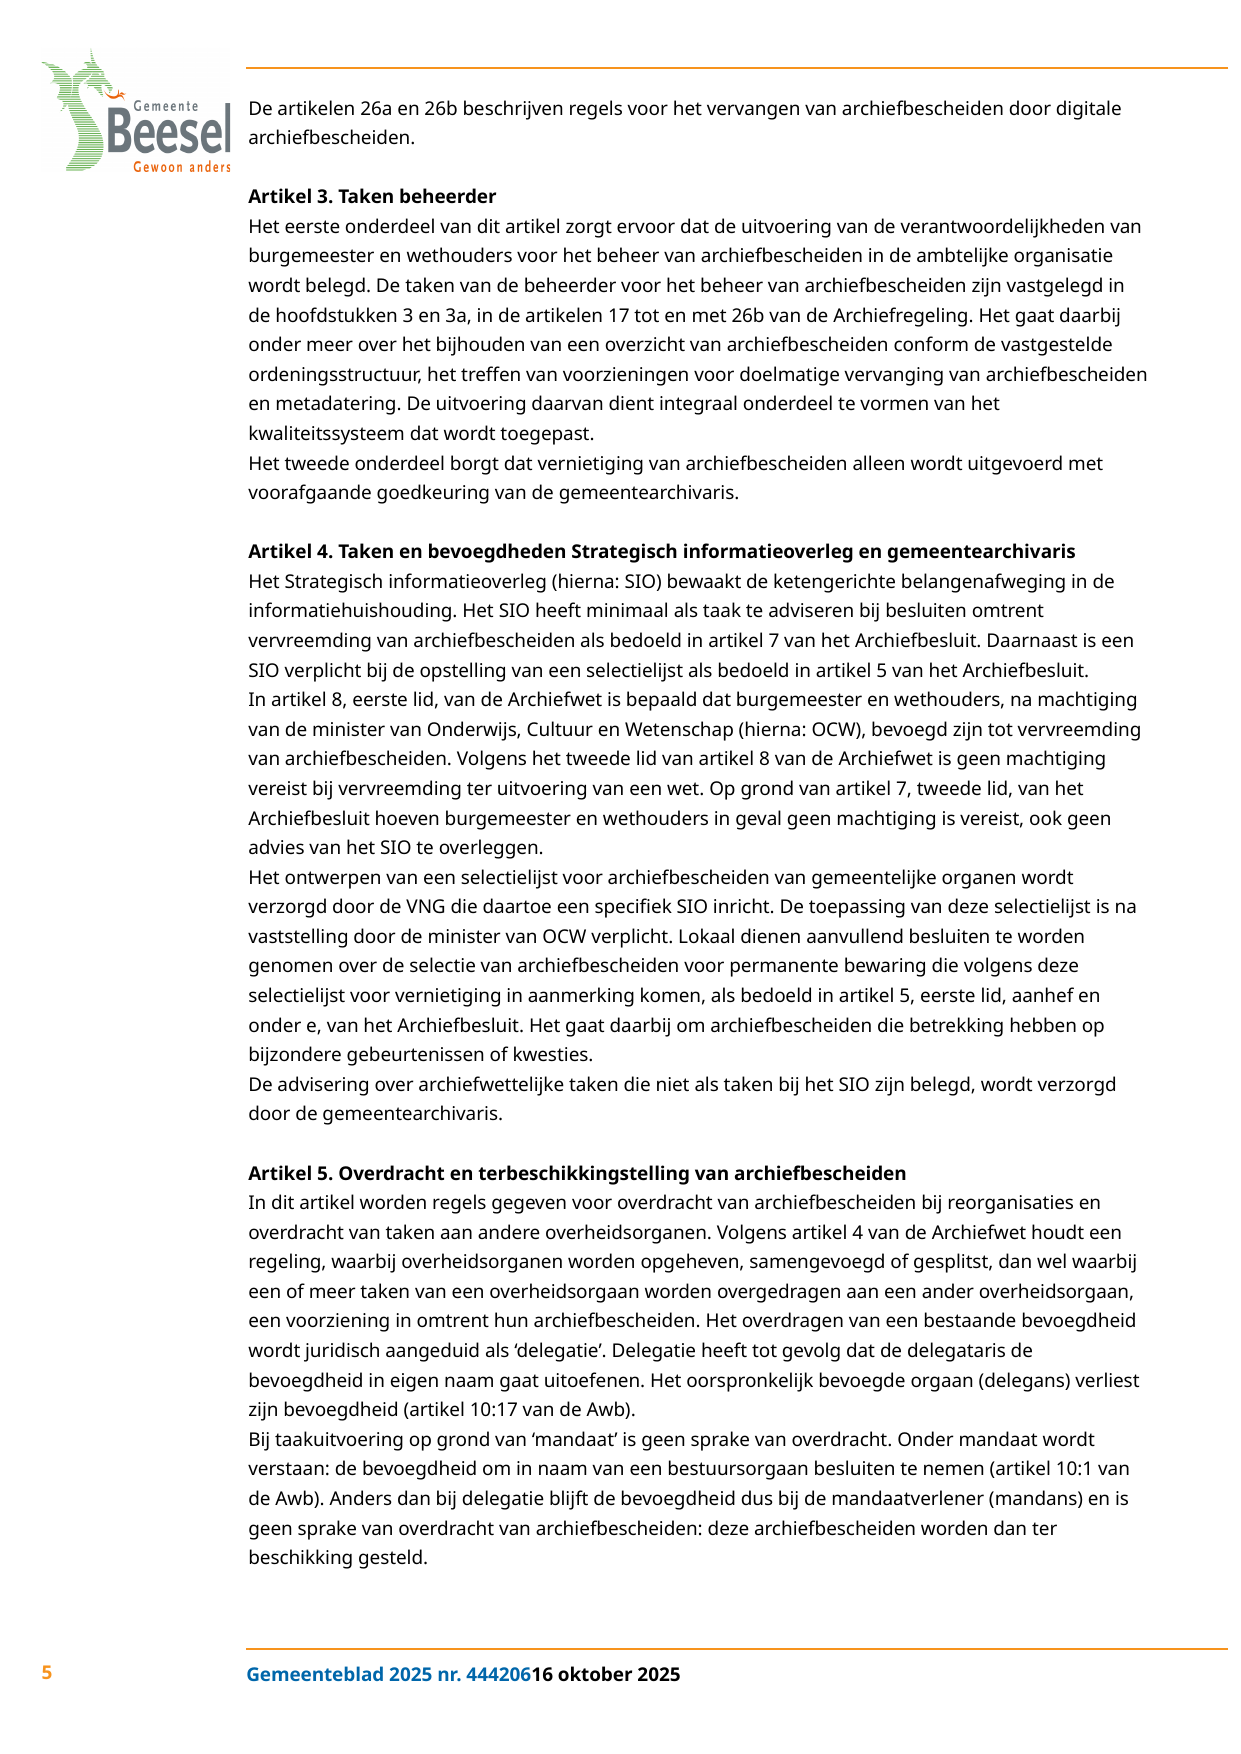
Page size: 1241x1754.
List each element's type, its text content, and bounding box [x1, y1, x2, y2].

picture [41, 47, 231, 172]
text Artikel 3. Taken beheerder [248, 183, 1152, 209]
text In dit artikel worden regels gegeven voor overdracht van archiefbescheiden bij reorganisaties en overdracht van taken aan andere overheidsorganen. Volgens artikel 4 van de Archiefwet houdt een regeling, waarbij overheidsorganen worden opgeheven, samengevoegd of gesplitst, dan wel waarbij een of meer taken van een overheidsorgaan worden overgedragen aan een ander overheidsorgaan, een voorziening in omtrent hun archiefbescheiden. Het overdragen van een bestaande bevoegdheid wordt juridisch aangeduid als ‘delegatie’. Delegatie heeft tot gevolg dat de delegataris de bevoegdheid in eigen naam gaat uitoefenen. Het oorspronkelijk bevoegde orgaan (delegans) verliest zijn bevoegdheid (artikel 10:17 van de Awb). [248, 1189, 1152, 1422]
text Het tweede onderdeel borgt dat vernietiging van archiefbescheiden alleen wordt uitgevoerd met voorafgaande goedkeuring van de gemeentearchivaris. [248, 450, 1152, 505]
text Het ontwerpen van een selectielijst voor archiefbescheiden van gemeentelijke organen wordt verzorgd door de VNG die daartoe een specifiek SIO inricht. De toepassing van deze selectielijst is na vaststelling door de minister van OCW verplicht. Lokaal dienen aanvullend besluiten te worden genomen over de selectie van archiefbescheiden voor permanente bewaring die volgens deze selectielijst voor vernietiging in aanmerking komen, als bedoeld in artikel 5, eerste lid, aanhef en onder e, van het Archiefbesluit. Het gaat daarbij om archiefbescheiden die betrekking hebben op bijzondere gebeurtenissen of kwesties. [248, 864, 1152, 1067]
text Bij taakuitvoering op grond van ‘mandaat’ is geen sprake van overdracht. Onder mandaat wordt verstaan: de bevoegdheid om in naam van een bestuursorgaan besluiten te nemen (artikel 10:1 van de Awb). Anders dan bij delegatie blijft de bevoegdheid dus bij de mandaatverlener (mandans) en is geen sprake van overdracht van archiefbescheiden: deze archiefbescheiden worden dan ter beschikking gesteld. [248, 1426, 1152, 1570]
text Het Strategisch informatieoverleg (hierna: SIO) bewaakt de ketengerichte belangenafweging in de informatiehuishouding. Het SIO heeft minimaal als taak te adviseren bij besluiten omtrent vervreemding van archiefbescheiden als bedoeld in artikel 7 van het Archiefbesluit. Daarnaast is een SIO verplicht bij de opstelling van een selectielijst als bedoeld in artikel 5 van het Archiefbesluit. [248, 568, 1152, 683]
text Artikel 4. Taken en bevoegdheden Strategisch informatieoverleg en gemeentearchivaris [248, 538, 1152, 564]
text In artikel 8, eerste lid, van de Archiefwet is bepaald dat burgemeester en wethouders, na machtiging van de minister van Onderwijs, Cultuur en Wetenschap (hierna: OCW), bevoegd zijn tot vervreemding van archiefbescheiden. Volgens het tweede lid van artikel 8 van de Archiefwet is geen machtiging vereist bij vervreemding ter uitvoering van een wet. Op grond van artikel 7, tweede lid, van het Archiefbesluit hoeven burgemeester en wethouders in geval geen machtiging is vereist, ook geen advies van het SIO te overleggen. [248, 686, 1152, 860]
text De artikelen 26a en 26b beschrijven regels voor het vervangen van archiefbescheiden door digitale archiefbescheiden. [248, 95, 1152, 150]
text Artikel 5. Overdracht en terbeschikkingstelling van archiefbescheiden [248, 1160, 1152, 1186]
text De advisering over archiefwettelijke taken die niet als taken bij het SIO zijn belegd, wordt verzorgd door de gemeentearchivaris. [248, 1071, 1152, 1126]
text Het eerste onderdeel van dit artikel zorgt ervoor dat de uitvoering van de verantwoordelijkheden van burgemeester en wethouders voor het beheer van archiefbescheiden in de ambtelijke organisatie wordt belegd. De taken van de beheerder voor het beheer van archiefbescheiden zijn vastgelegd in de hoofdstukken 3 en 3a, in de artikelen 17 tot en met 26b van de Archiefregeling. Het gaat daarbij onder meer over het bijhouden van een overzicht van archiefbescheiden conform de vastgestelde ordeningsstructuur, het treffen van voorzieningen voor doelmatige vervanging van archiefbescheiden en metadatering. De uitvoering daarvan dient integraal onderdeel te vormen van het kwaliteitssysteem dat wordt toegepast. [248, 213, 1152, 446]
